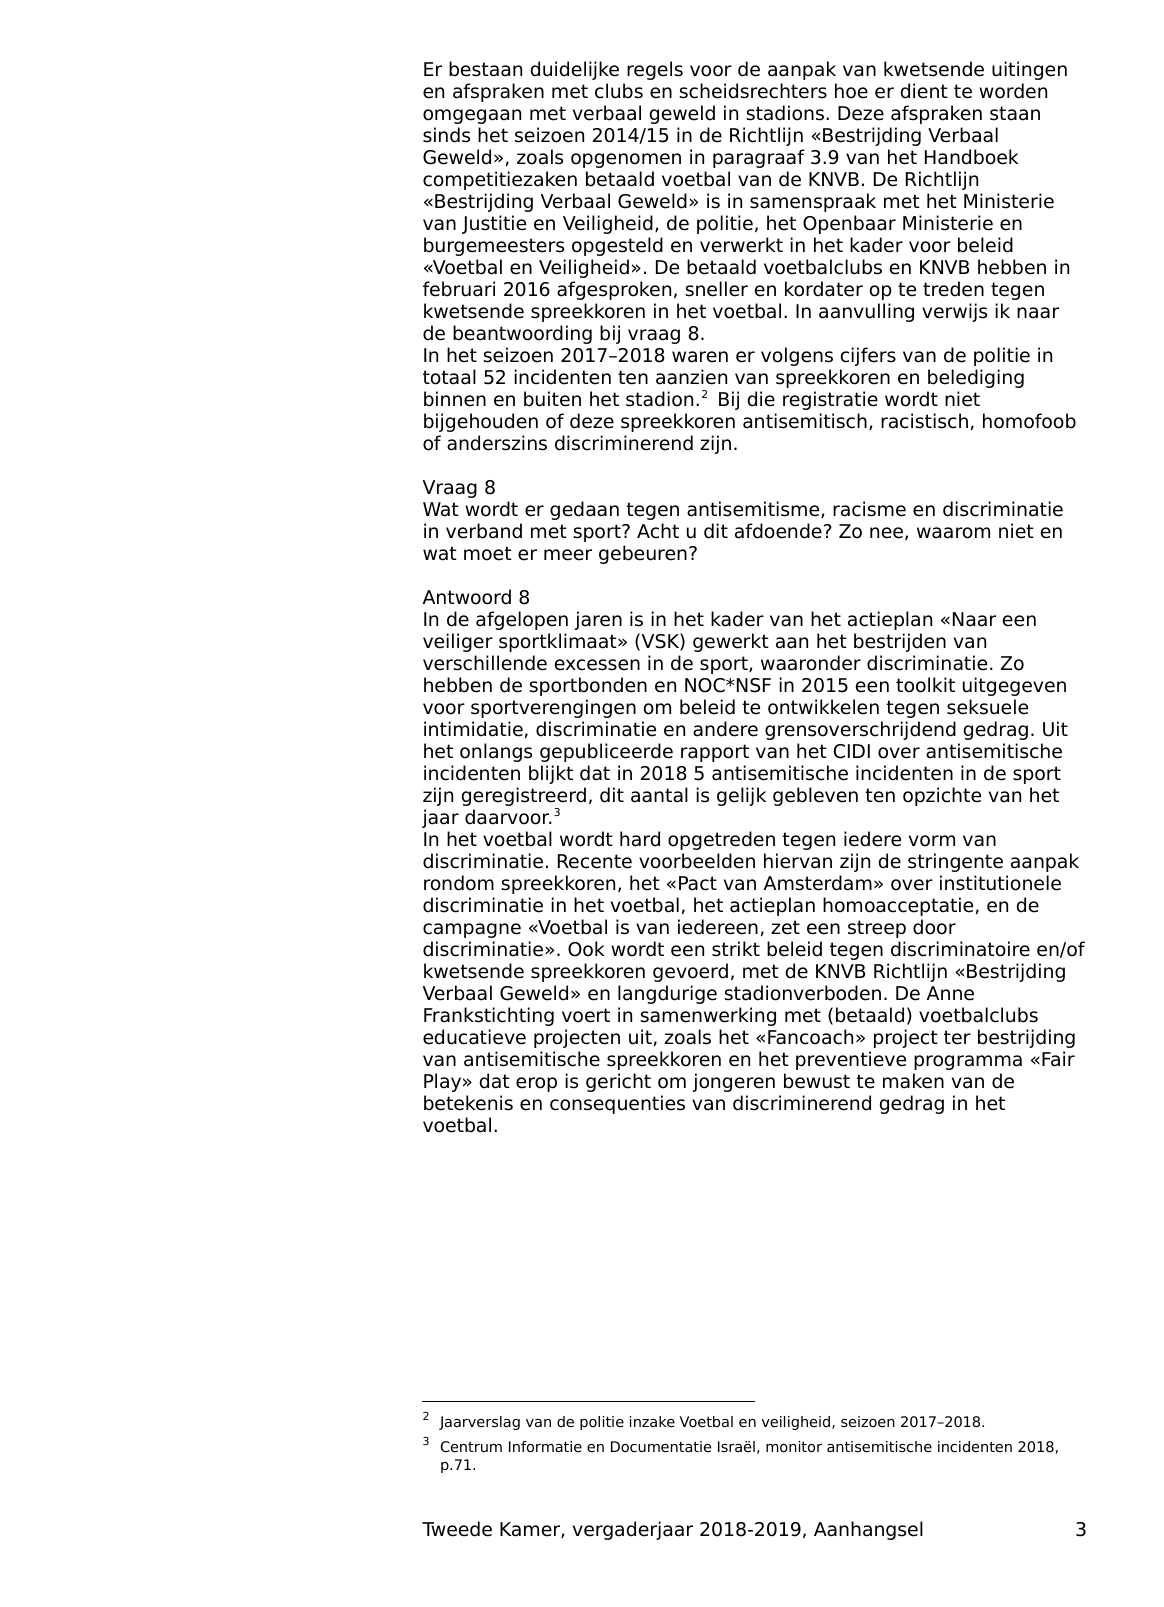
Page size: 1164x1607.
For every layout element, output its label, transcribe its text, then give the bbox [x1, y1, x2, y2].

text In het voetbal wordt hard opgetreden tegen iedere vorm van discriminatie. Recente voorbeelden hiervan zijn de stringente aanpak rondom spreekkoren, het «Pact van Amsterdam» over institutionele discriminatie in het voetbal, het actieplan homoacceptatie, en de campagne «Voetbal is van iedereen, zet een streep door discriminatie». Ook wordt een strikt beleid tegen discriminatoire en/of kwetsende spreekkoren gevoerd, met de KNVB Richtlijn «Bestrijding Verbaal Geweld» en langdurige stadionverboden. De Anne Frankstichting voert in samenwerking met (betaald) voetbalclubs educatieve projecten uit, zoals het «Fancoach» project ter bestrijding van antisemitische spreekkoren en het preventieve programma «Fair Play» dat erop is gericht om jongeren bewust te maken van de betekenis en consequenties van discriminerend gedrag in het voetbal. [422, 829, 1087, 1136]
text Er bestaan duidelijke regels voor de aanpak van kwetsende uitingen en afspraken met clubs en scheidsrechters hoe er dient te worden omgegaan met verbaal geweld in stadions. Deze afspraken staan sinds het seizoen 2014/15 in de Richtlijn «Bestrijding Verbaal Geweld», zoals opgenomen in paragraaf 3.9 van het Handboek competitiezaken betaald voetbal van de KNVB. De Richtlijn «Bestrijding Verbaal Geweld» is in samenspraak met het Ministerie van Justitie en Veiligheid, de politie, het Openbaar Ministerie en burgemeesters opgesteld en verwerkt in het kader voor beleid «Voetbal en Veiligheid». De betaald voetbalclubs en KNVB hebben in februari 2016 afgesproken, sneller en kordater op te treden tegen kwetsende spreekkoren in het voetbal. In aanvulling verwijs ik naar de beantwoording bij vraag 8. [422, 59, 1087, 345]
text In de afgelopen jaren is in het kader van het actieplan «Naar een veiliger sportklimaat» (VSK) gewerkt aan het bestrijden van verschillende excessen in de sport, waaronder discriminatie. Zo hebben de sportbonden en NOC*NSF in 2015 een toolkit uitgegeven voor sportverengingen om beleid te ontwikkelen tegen seksuele intimidatie, discriminatie en andere grensoverschrijdend gedrag. Uit het onlangs gepubliceerde rapport van het CIDI over antisemitische incidenten blijkt dat in 2018 5 antisemitische incidenten in de sport zijn geregistreerd, dit aantal is gelijk gebleven ten opzichte van het jaar daarvoor. [422, 609, 1087, 829]
text Antwoord 8 [422, 587, 1087, 609]
text In het seizoen 2017–2018 waren er volgens cijfers van de politie in totaal 52 incidenten ten aanzien van spreekkoren en belediging binnen en buiten het stadion. Bij die registratie wordt niet bijgehouden of deze spreekkoren antisemitisch, racistisch, homofoob of anderszins discriminerend zijn. [422, 345, 1087, 455]
text Vraag 8 [422, 477, 1087, 499]
text Centrum Informatie en Documentatie Israël, monitor antisemitische incidenten 2018, p.71. [422, 1435, 1087, 1474]
text Wat wordt er gedaan tegen antisemitisme, racisme en discriminatie in verband met sport? Acht u dit afdoende? Zo nee, waarom niet en wat moet er meer gebeuren? [422, 499, 1087, 565]
text Jaarverslag van de politie inzake Voetbal en veiligheid, seizoen 2017–2018. [422, 1410, 1087, 1432]
